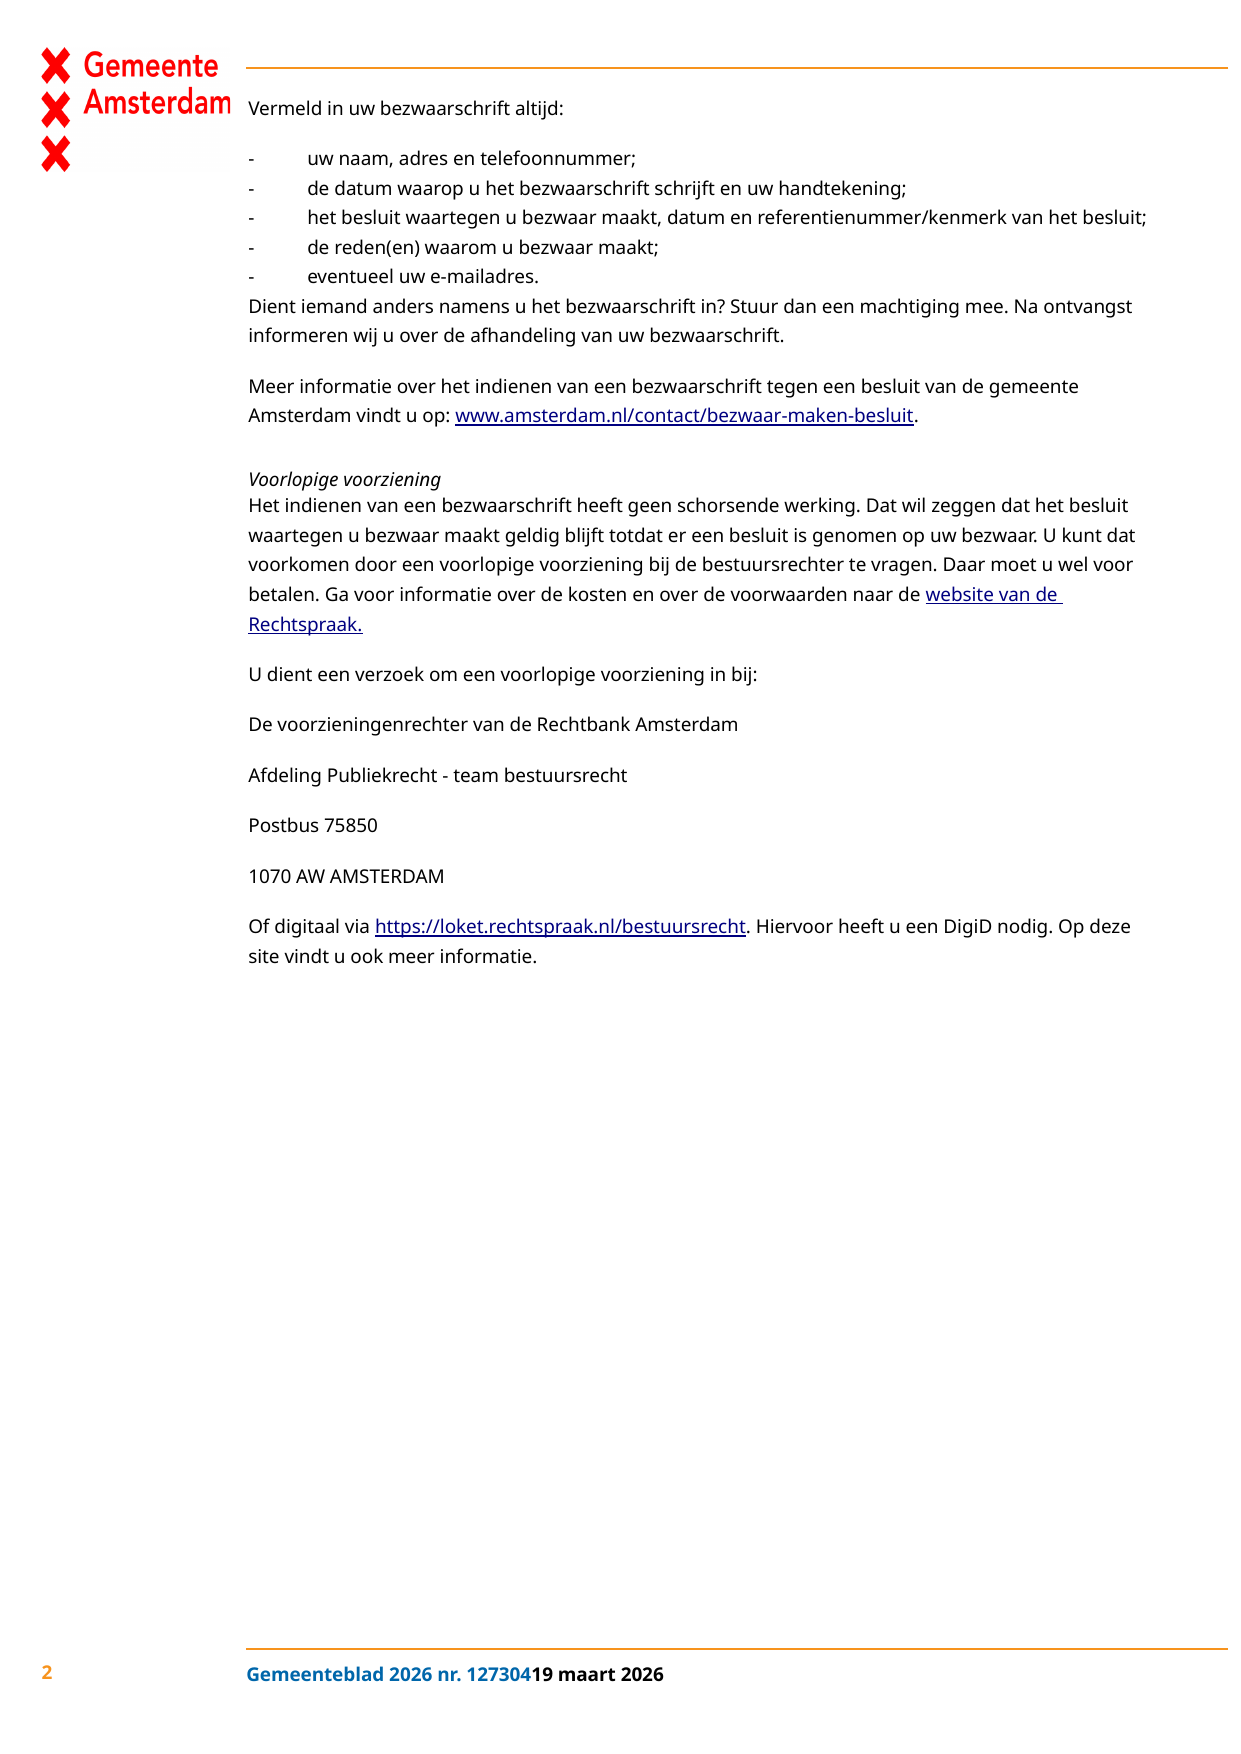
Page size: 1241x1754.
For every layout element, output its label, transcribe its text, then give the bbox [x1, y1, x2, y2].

text Of digitaal via https://loket.rechtspraak.nl/bestuursrecht. Hiervoor heeft u een DigiD nodig. Op deze site vindt u ook meer informatie. [248, 913, 1152, 968]
text Het indienen van een bezwaarschrift heeft geen schorsende werking. Dat wil zeggen dat het besluit waartegen u bezwaar maakt geldig blijft totdat er een besluit is genomen op uw bezwaar. U kunt dat voorkomen door een voorlopige voorziening bij de bestuursrechter te vragen. Daar moet u wel voor betalen. Ga voor informatie over de kosten en over de voorwaarden naar de website van de Rechtspraak. [248, 492, 1152, 636]
list eventueel uw e-mailadres. [248, 263, 1152, 289]
text Afdeling Publiekrecht - team bestuursrecht [248, 762, 1152, 788]
text De voorzieningenrechter van de Rechtbank Amsterdam [248, 712, 1152, 737]
text Dient iemand anders namens u het bezwaarschrift in? Stuur dan een machtiging mee. Na ontvangst informeren wij u over de afhandeling van uw bezwaarschrift. [248, 293, 1152, 348]
list de reden(en) waarom u bezwaar maakt; [248, 234, 1152, 260]
text Postbus 75850 [248, 812, 1152, 838]
text Meer informatie over het indienen van een bezwaarschrift tegen een besluit van de gemeente Amsterdam vindt u op: www.amsterdam.nl/contact/bezwaar-maken-besluit. [248, 373, 1152, 428]
list het besluit waartegen u bezwaar maakt, datum en referentienummer/kenmerk van het besluit; [248, 204, 1152, 230]
text 1070 AW AMSTERDAM [248, 863, 1152, 888]
picture [41, 47, 231, 172]
list uw naam, adres en telefoonnummer; [248, 145, 1152, 171]
list de datum waarop u het bezwaarschrift schrijft en uw handtekening; [248, 175, 1152, 201]
text Voorlopige voorziening [248, 467, 1152, 492]
text U dient een verzoek om een voorlopige voorziening in bij: [248, 661, 1152, 687]
text Vermeld in uw bezwaarschrift altijd: [248, 95, 1152, 121]
